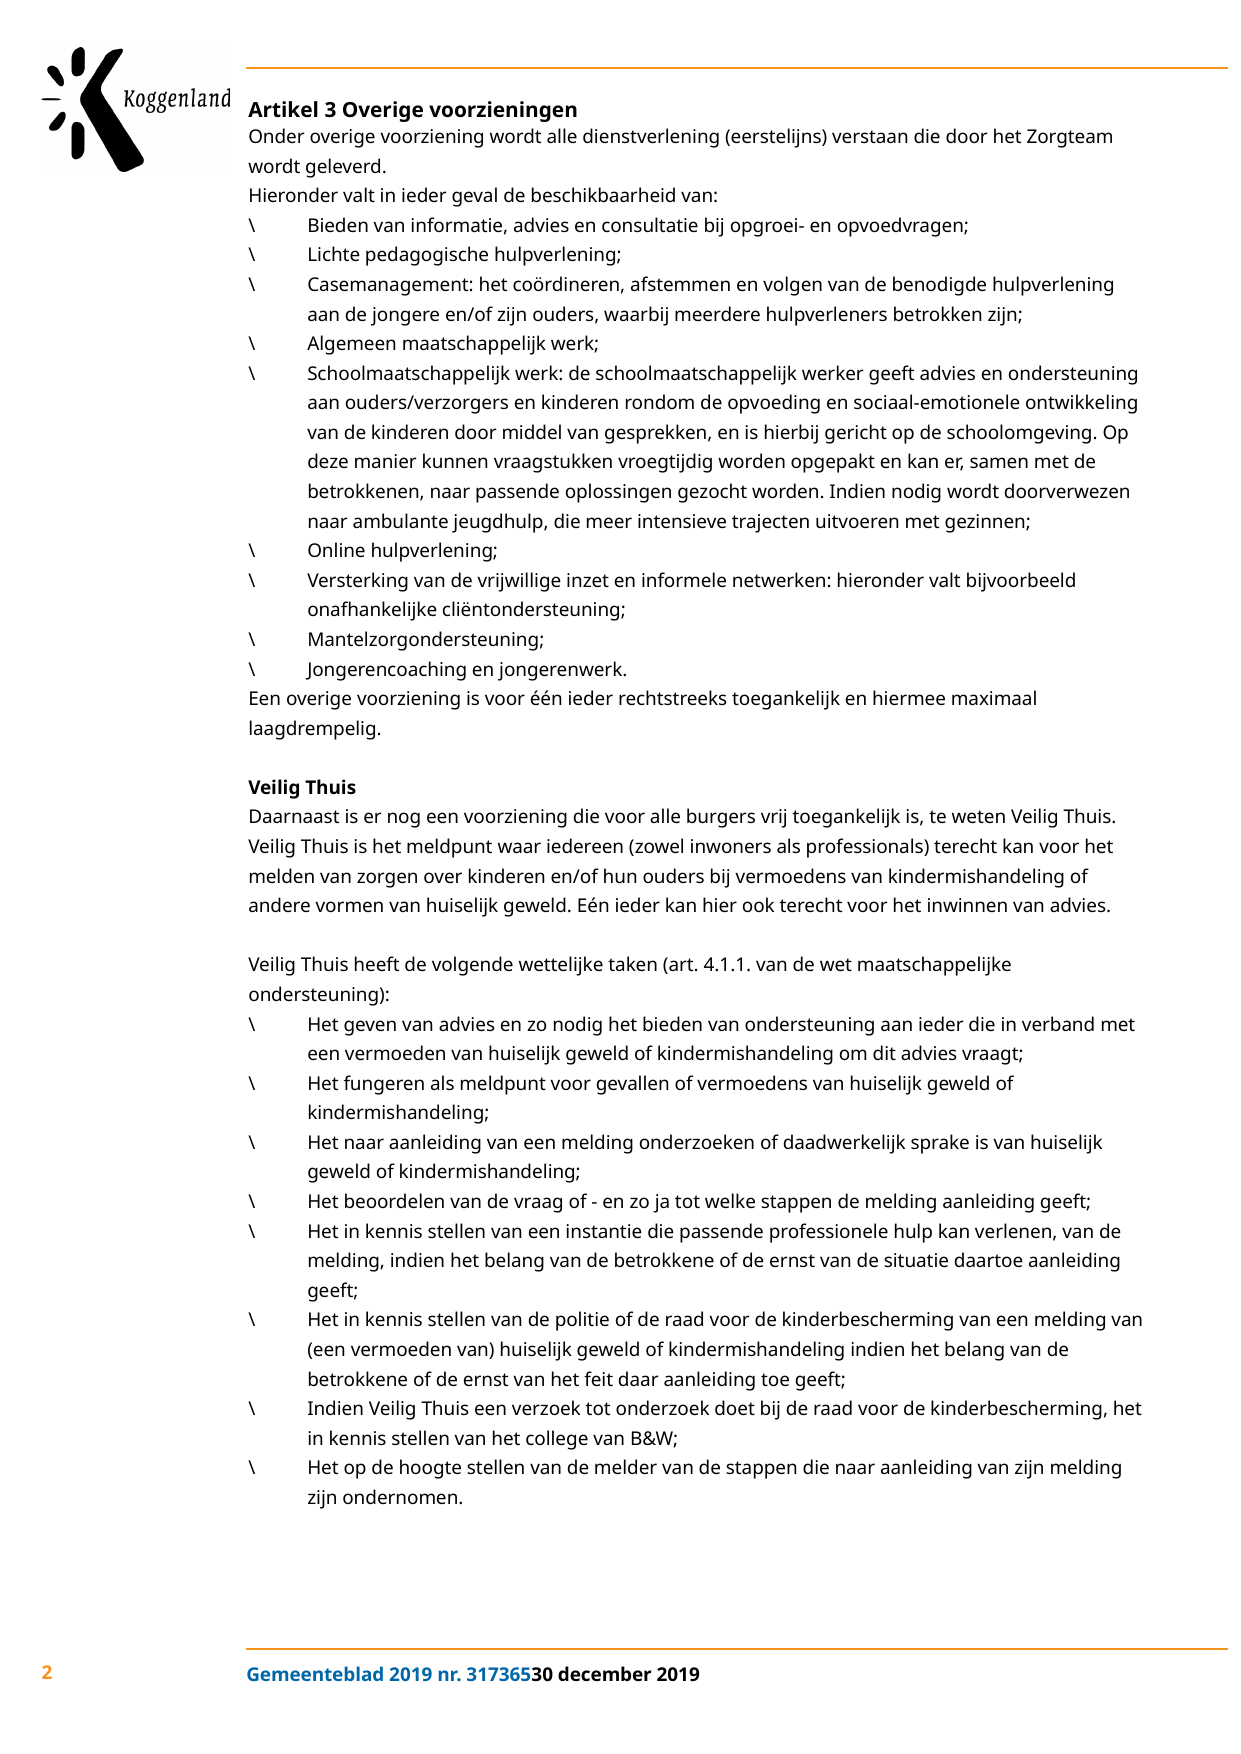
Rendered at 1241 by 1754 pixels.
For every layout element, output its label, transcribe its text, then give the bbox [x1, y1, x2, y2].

list Online hulpverlening; [248, 537, 1152, 563]
list Het beoordelen van de vraag of - en zo ja tot welke stappen de melding aanleiding geeft; [248, 1188, 1152, 1214]
list Het naar aanleiding van een melding onderzoeken of daadwerkelijk sprake is van huiselijk geweld of kindermishandeling; [248, 1129, 1152, 1184]
list Jongerencoaching en jongerenwerk. [248, 656, 1152, 681]
list Lichte pedagogische hulpverlening; [248, 242, 1152, 267]
list Indien Veilig Thuis een verzoek tot onderzoek doet bij de raad voor de kinderbescherming, het in kennis stellen van het college van B&W; [248, 1395, 1152, 1451]
list Het in kennis stellen van een instantie die passende professionele hulp kan verlenen, van de melding, indien het belang van de betrokkene of de ernst van de situatie daartoe aanleiding geeft; [248, 1218, 1152, 1303]
list Het fungeren als meldpunt voor gevallen of vermoedens van huiselijk geweld of kindermishandeling; [248, 1070, 1152, 1125]
list Het geven van advies en zo nodig het bieden van ondersteuning aan ieder die in verband met een vermoeden van huiselijk geweld of kindermishandeling om dit advies vraagt; [248, 1011, 1152, 1066]
list Het op de hoogte stellen van de melder van de stappen die naar aanleiding van zijn melding zijn ondernomen. [248, 1454, 1152, 1510]
list Schoolmaatschappelijk werk: de schoolmaatschappelijk werker geeft advies en ondersteuning aan ouders/verzorgers en kinderen rondom de opvoeding en sociaal-emotionele ontwikkeling van de kinderen door middel van gesprekken, en is hierbij gericht op de schoolomgeving. Op deze manier kunnen vraagstukken vroegtijdig worden opgepakt en kan er, samen met de betrokkenen, naar passende oplossingen gezocht worden. Indien nodig wordt doorverwezen naar ambulante jeugdhulp, die meer intensieve trajecten uitvoeren met gezinnen; [248, 360, 1152, 533]
picture [41, 47, 231, 172]
text Artikel 3 Overige voorzieningen [248, 95, 1152, 123]
list Bieden van informatie, advies en consultatie bij opgroei- en opvoedvragen; [248, 212, 1152, 238]
text Onder overige voorziening wordt alle dienstverlening (eerstelijns) verstaan die door het Zorgteam wordt geleverd. [248, 123, 1152, 178]
list Het in kennis stellen van de politie of de raad voor de kinderbescherming van een melding van (een vermoeden van) huiselijk geweld of kindermishandeling indien het belang van de betrokkene of de ernst van het feit daar aanleiding toe geeft; [248, 1307, 1152, 1391]
text Veilig Thuis [248, 774, 1152, 800]
list Versterking van de vrijwillige inzet en informele netwerken: hieronder valt bijvoorbeeld onafhankelijke cliëntondersteuning; [248, 567, 1152, 622]
text Veilig Thuis is het meldpunt waar iedereen (zowel inwoners als professionals) terecht kan voor het melden van zorgen over kinderen en/of hun ouders bij vermoedens van kindermishandeling of andere vormen van huiselijk geweld. Eén ieder kan hier ook terecht voor het inwinnen van advies. [248, 833, 1152, 918]
list Mantelzorgondersteuning; [248, 626, 1152, 652]
text Hieronder valt in ieder geval de beschikbaarheid van: [248, 182, 1152, 208]
text Veilig Thuis heeft de volgende wettelijke taken (art. 4.1.1. van de wet maatschappelijke ondersteuning): [248, 952, 1152, 1007]
list Casemanagement: het coördineren, afstemmen en volgen van de benodigde hulpverlening aan de jongere en/of zijn ouders, waarbij meerdere hulpverleners betrokken zijn; [248, 271, 1152, 326]
list Algemeen maatschappelijk werk; [248, 330, 1152, 356]
text Daarnaast is er nog een voorziening die voor alle burgers vrij toegankelijk is, te weten Veilig Thuis. [248, 804, 1152, 829]
text Een overige voorziening is voor één ieder rechtstreeks toegankelijk en hiermee maximaal laagdrempelig. [248, 685, 1152, 741]
